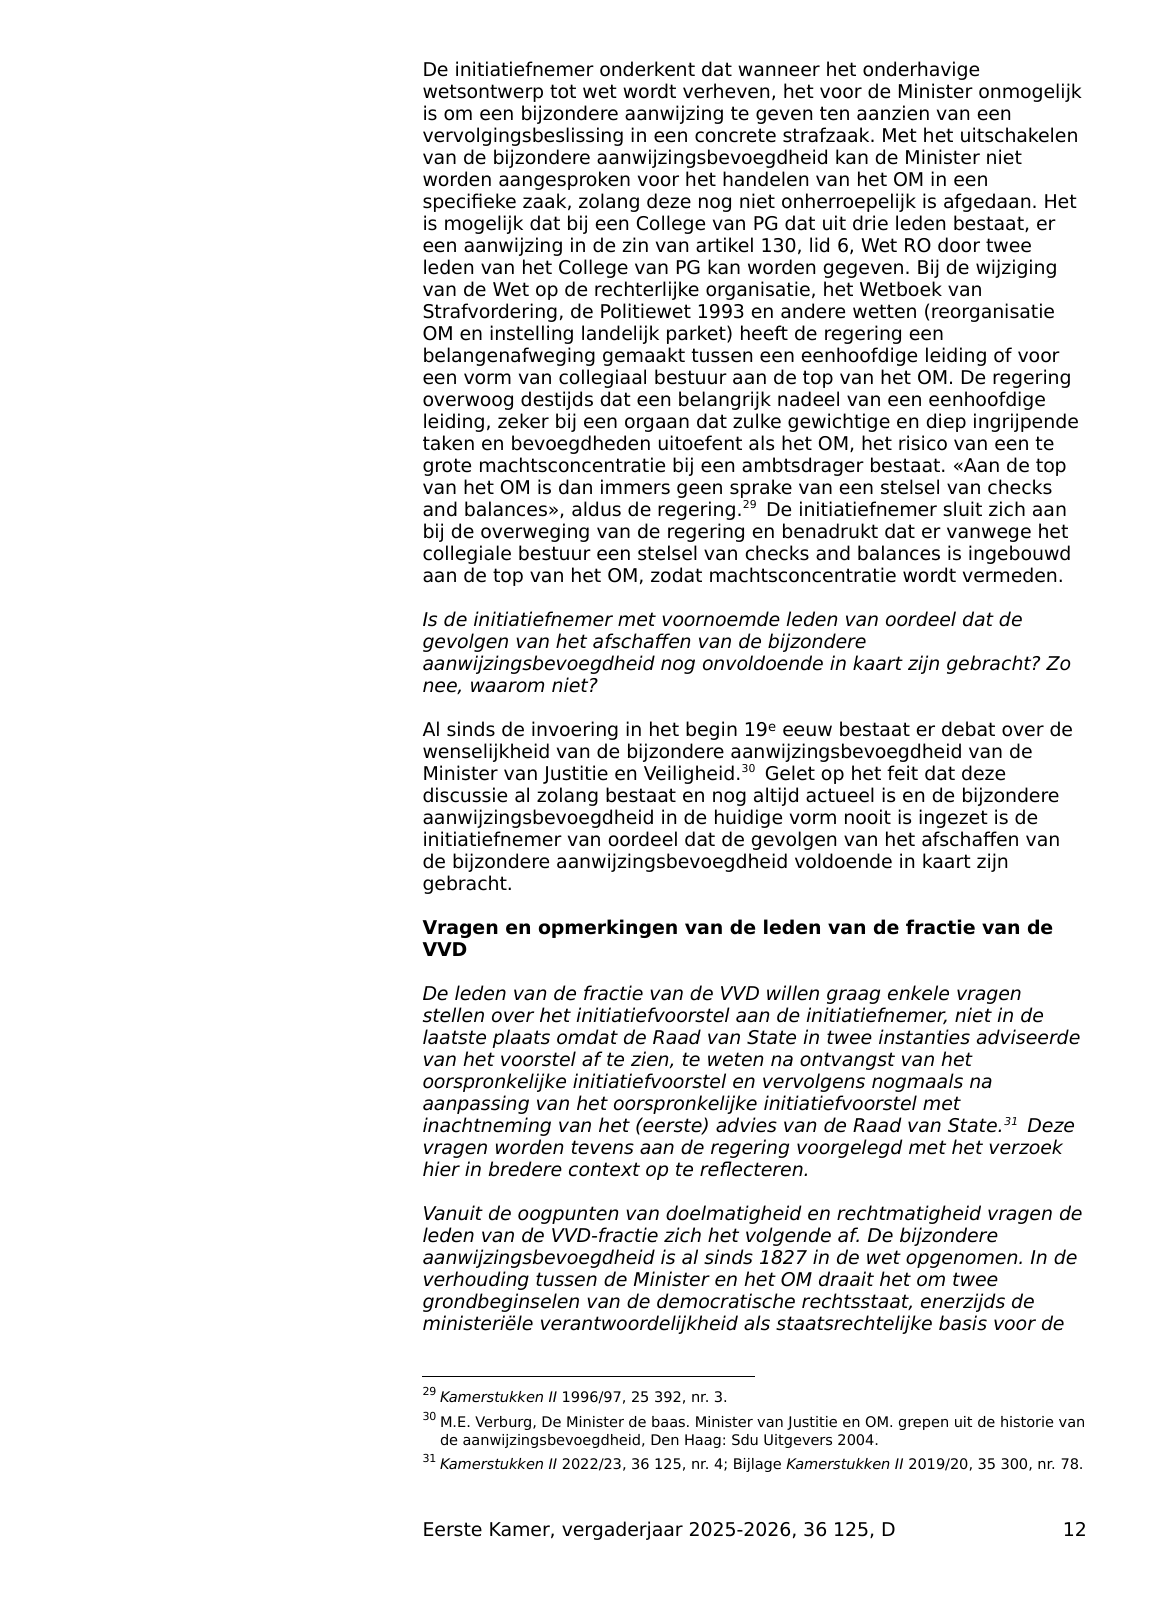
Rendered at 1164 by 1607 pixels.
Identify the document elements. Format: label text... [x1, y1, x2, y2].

text Kamerstukken II 1996/97, 25 392, nr. 3. [422, 1385, 1087, 1407]
text Kamerstukken II 2022/23, 36 125, nr. 4; Bijlage Kamerstukken II 2019/20, 35 300, nr. 78. [422, 1452, 1087, 1474]
text M.E. Verburg, De Minister de baas. Minister van Justitie en OM. grepen uit de historie van de aanwijzingsbevoegdheid, Den Haag: Sdu Uitgevers 2004. [422, 1410, 1087, 1449]
text Vanuit de oogpunten van doelmatigheid en rechtmatigheid vragen de leden van de VVD-fractie zich het volgende af. De bijzondere aanwijzingsbevoegdheid is al sinds 1827 in de wet opgenomen. In de verhouding tussen de Minister en het OM draait het om twee grondbeginselen van de democratische rechtsstaat, enerzijds de ministeriële verantwoordelijkheid als staatsrechtelijke basis voor de [422, 1203, 1087, 1335]
text Is de initiatiefnemer met voornoemde leden van oordeel dat de gevolgen van het afschaffen van de bijzondere aanwijzingsbevoegdheid nog onvoldoende in kaart zijn gebracht? Zo nee, waarom niet? [422, 609, 1087, 697]
text Al sinds de invoering in het begin 19e eeuw bestaat er debat over de wenselijkheid van de bijzondere aanwijzingsbevoegdheid van de Minister van Justitie en Veiligheid. Gelet op het feit dat deze discussie al zolang bestaat en nog altijd actueel is en de bijzondere aanwijzingsbevoegdheid in de huidige vorm nooit is ingezet is de initiatiefnemer van oordeel dat de gevolgen van het afschaffen van de bijzondere aanwijzingsbevoegdheid voldoende in kaart zijn gebracht. [422, 719, 1087, 895]
text De leden van de fractie van de VVD willen graag enkele vragen stellen over het initiatiefvoorstel aan de initiatiefnemer, niet in de laatste plaats omdat de Raad van State in twee instanties adviseerde van het voorstel af te zien, te weten na ontvangst van het oorspronkelijke initiatiefvoorstel en vervolgens nogmaals na aanpassing van het oorspronkelijke initiatiefvoorstel met inachtneming van het (eerste) advies van de Raad van State. Deze vragen worden tevens aan de regering voorgelegd met het verzoek hier in bredere context op te reflecteren. [422, 983, 1087, 1181]
text De initiatiefnemer onderkent dat wanneer het onderhavige wetsontwerp tot wet wordt verheven, het voor de Minister onmogelijk is om een bijzondere aanwijzing te geven ten aanzien van een vervolgingsbeslissing in een concrete strafzaak. Met het uitschakelen van de bijzondere aanwijzingsbevoegdheid kan de Minister niet worden aangesproken voor het handelen van het OM in een specifieke zaak, zolang deze nog niet onherroepelijk is afgedaan. Het is mogelijk dat bij een College van PG dat uit drie leden bestaat, er een aanwijzing in de zin van artikel 130, lid 6, Wet RO door twee leden van het College van PG kan worden gegeven. Bij de wijziging van de Wet op de rechterlijke organisatie, het Wetboek van Strafvordering, de Politiewet 1993 en andere wetten (reorganisatie OM en instelling landelijk parket) heeft de regering een belangenafweging gemaakt tussen een eenhoofdige leiding of voor een vorm van collegiaal bestuur aan de top van het OM. De regering overwoog destijds dat een belangrijk nadeel van een eenhoofdige leiding, zeker bij een orgaan dat zulke gewichtige en diep ingrijpende taken en bevoegdheden uitoefent als het OM, het risico van een te grote machtsconcentratie bij een ambtsdrager bestaat. «Aan de top van het OM is dan immers geen sprake van een stelsel van checks and balances», aldus de regering. De initiatiefnemer sluit zich aan bij de overweging van de regering en benadrukt dat er vanwege het collegiale bestuur een stelsel van checks and balances is ingebouwd aan de top van het OM, zodat machtsconcentratie wordt vermeden. [422, 59, 1087, 587]
subtitle Vragen en opmerkingen van de leden van de fractie van de VVD [422, 917, 1087, 961]
